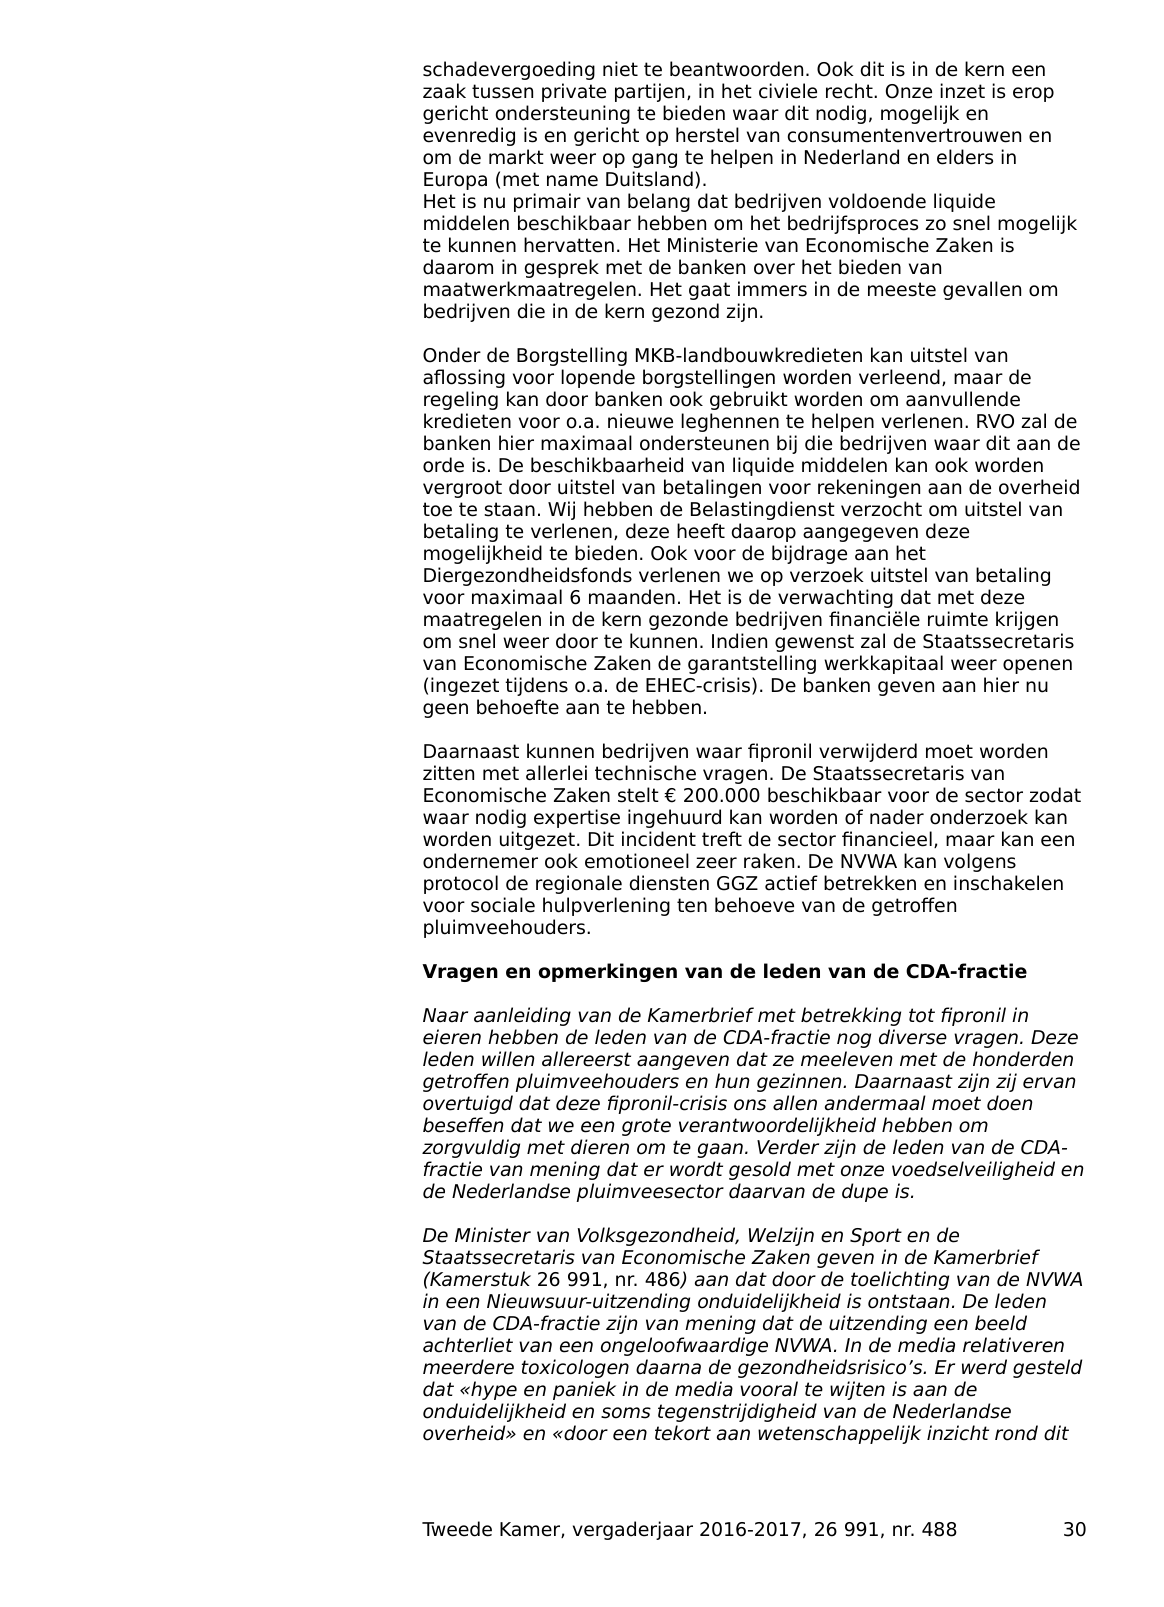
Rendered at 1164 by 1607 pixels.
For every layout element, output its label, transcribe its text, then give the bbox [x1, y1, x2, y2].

text Naar aanleiding van de Kamerbrief met betrekking tot fipronil in eieren hebben de leden van de CDA-fractie nog diverse vragen. Deze leden willen allereerst aangeven dat ze meeleven met de honderden getroffen pluimveehouders en hun gezinnen. Daarnaast zijn zij ervan overtuigd dat deze fipronil-crisis ons allen andermaal moet doen beseffen dat we een grote verantwoordelijkheid hebben om zorgvuldig met dieren om te gaan. Verder zijn de leden van de CDA-fractie van mening dat er wordt gesold met onze voedselveiligheid en de Nederlandse pluimveesector daarvan de dupe is. [422, 1005, 1087, 1203]
subtitle Vragen en opmerkingen van de leden van de CDA-fractie [422, 961, 1087, 983]
text schadevergoeding niet te beantwoorden. Ook dit is in de kern een zaak tussen private partijen, in het civiele recht. Onze inzet is erop gericht ondersteuning te bieden waar dit nodig, mogelijk en evenredig is en gericht op herstel van consumentenvertrouwen en om de markt weer op gang te helpen in Nederland en elders in Europa (met name Duitsland). [422, 59, 1087, 191]
text Onder de Borgstelling MKB-landbouwkredieten kan uitstel van aflossing voor lopende borgstellingen worden verleend, maar de regeling kan door banken ook gebruikt worden om aanvullende kredieten voor o.a. nieuwe leghennen te helpen verlenen. RVO zal de banken hier maximaal ondersteunen bij die bedrijven waar dit aan de orde is. De beschikbaarheid van liquide middelen kan ook worden vergroot door uitstel van betalingen voor rekeningen aan de overheid toe te staan. Wij hebben de Belastingdienst verzocht om uitstel van betaling te verlenen, deze heeft daarop aangegeven deze mogelijkheid te bieden. Ook voor de bijdrage aan het Diergezondheidsfonds verlenen we op verzoek uitstel van betaling voor maximaal 6 maanden. Het is de verwachting dat met deze maatregelen in de kern gezonde bedrijven financiële ruimte krijgen om snel weer door te kunnen. Indien gewenst zal de Staatssecretaris van Economische Zaken de garantstelling werkkapitaal weer openen (ingezet tijdens o.a. de EHEC-crisis). De banken geven aan hier nu geen behoefte aan te hebben. [422, 345, 1087, 719]
text Daarnaast kunnen bedrijven waar fipronil verwijderd moet worden zitten met allerlei technische vragen. De Staatssecretaris van Economische Zaken stelt € 200.000 beschikbaar voor de sector zodat waar nodig expertise ingehuurd kan worden of nader onderzoek kan worden uitgezet. Dit incident treft de sector financieel, maar kan een ondernemer ook emotioneel zeer raken. De NVWA kan volgens protocol de regionale diensten GGZ actief betrekken en inschakelen voor sociale hulpverlening ten behoeve van de getroffen pluimveehouders. [422, 741, 1087, 939]
text Het is nu primair van belang dat bedrijven voldoende liquide middelen beschikbaar hebben om het bedrijfsproces zo snel mogelijk te kunnen hervatten. Het Ministerie van Economische Zaken is daarom in gesprek met de banken over het bieden van maatwerkmaatregelen. Het gaat immers in de meeste gevallen om bedrijven die in de kern gezond zijn. [422, 191, 1087, 323]
text De Minister van Volksgezondheid, Welzijn en Sport en de Staatssecretaris van Economische Zaken geven in de Kamerbrief (Kamerstuk 26 991, nr. 486) aan dat door de toelichting van de NVWA in een Nieuwsuur-uitzending onduidelijkheid is ontstaan. De leden van de CDA-fractie zijn van mening dat de uitzending een beeld achterliet van een ongeloofwaardige NVWA. In de media relativeren meerdere toxicologen daarna de gezondheidsrisico’s. Er werd gesteld dat «hype en paniek in de media vooral te wijten is aan de onduidelijkheid en soms tegenstrijdigheid van de Nederlandse overheid» en «door een tekort aan wetenschappelijk inzicht rond dit [422, 1225, 1087, 1445]
